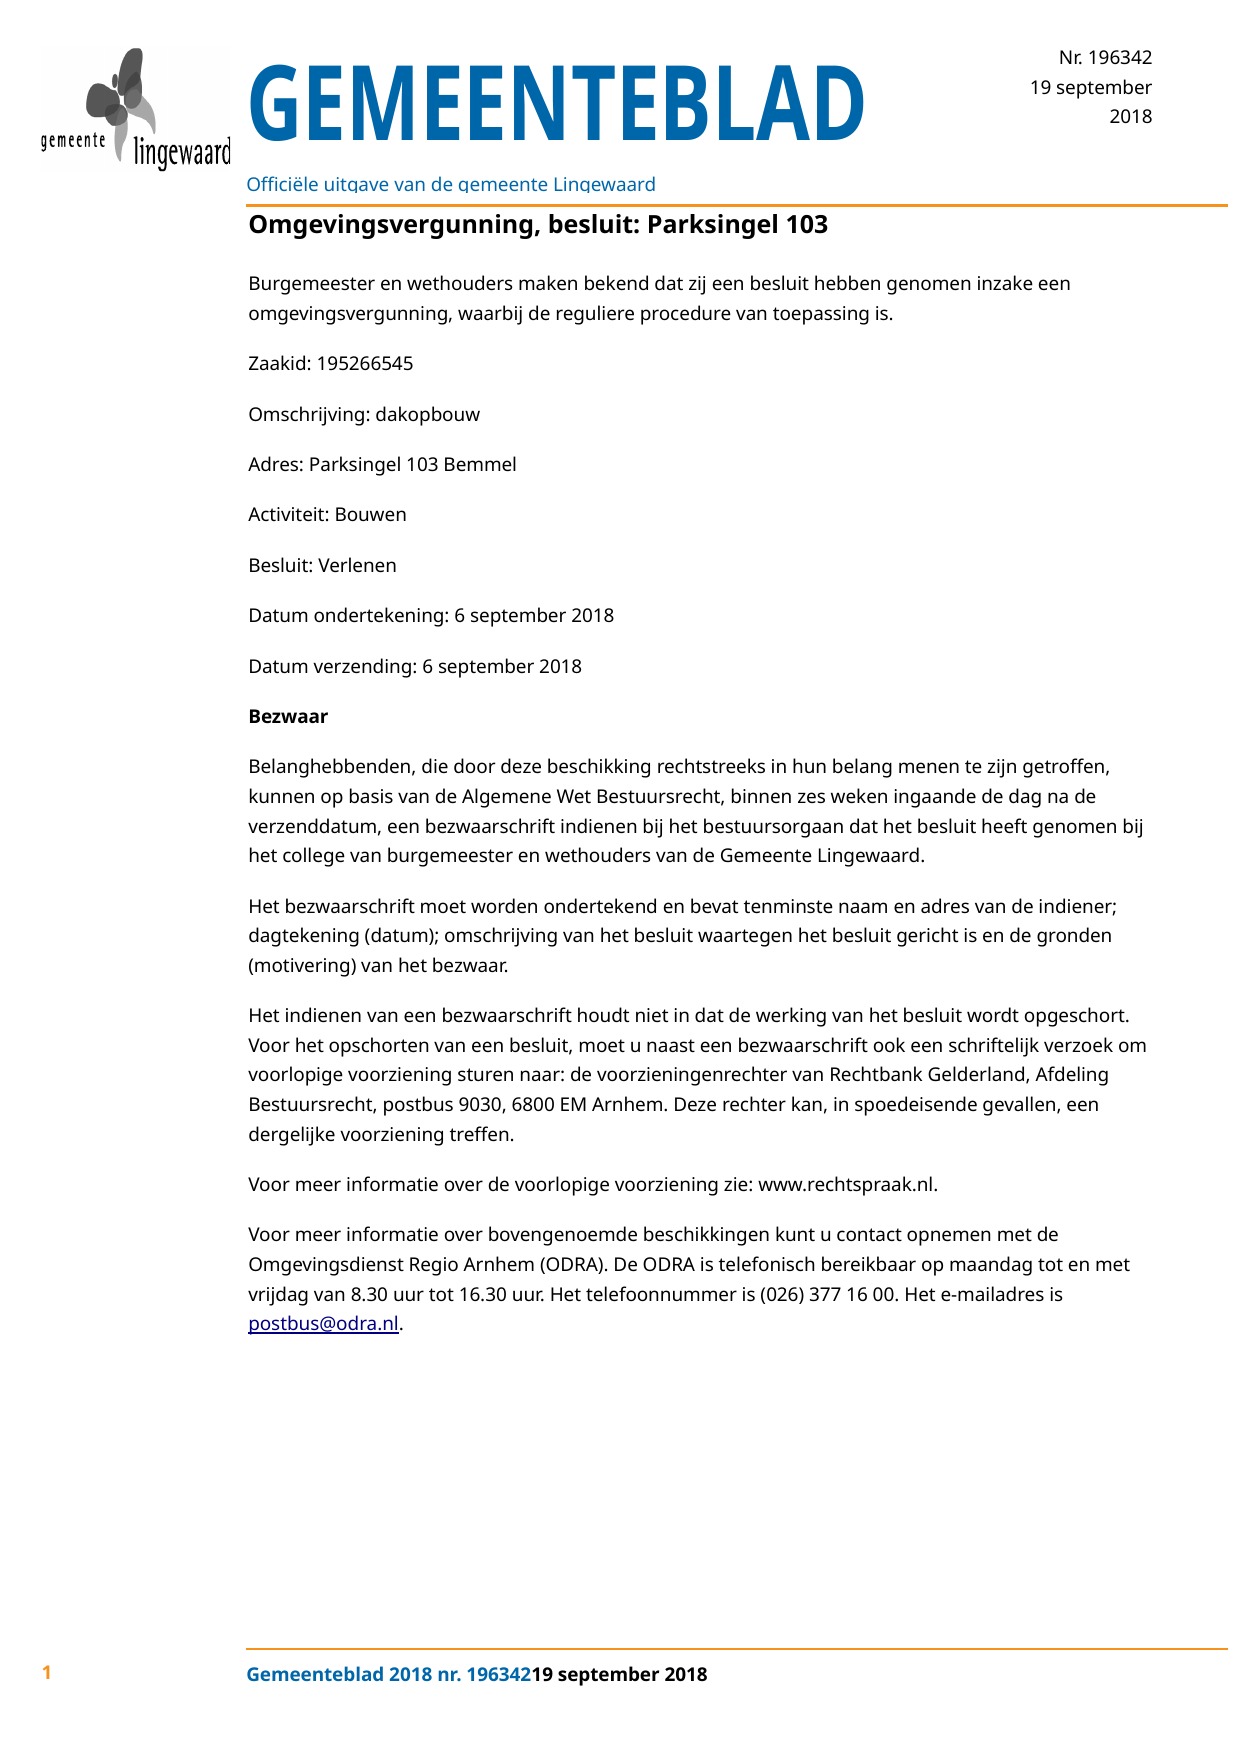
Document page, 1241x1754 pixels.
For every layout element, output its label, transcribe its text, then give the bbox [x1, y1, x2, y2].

text Omgevingsvergunning, besluit: Parksingel 103 [248, 207, 1152, 241]
text Activiteit: Bouwen [248, 502, 1152, 527]
text Belanghebbenden, die door deze beschikking rechtstreeks in hun belang menen te zijn getroffen, kunnen op basis van de Algemene Wet Bestuursrecht, binnen zes weken ingaande de dag na de verzenddatum, een bezwaarschrift indienen bij het bestuursorgaan dat het besluit heeft genomen bij het college van burgemeester en wethouders van de Gemeente Lingewaard. [248, 754, 1152, 868]
text Datum verzending: 6 september 2018 [248, 653, 1152, 678]
text Datum ondertekening: 6 september 2018 [248, 602, 1152, 628]
text Bezwaar [248, 703, 1152, 729]
picture [41, 47, 231, 172]
text Het bezwaarschrift moet worden ondertekend en bevat tenminste naam en adres van de indiener; dagtekening (datum); omschrijving van het besluit waartegen het besluit gericht is en de gronden (motivering) van het bezwaar. [248, 893, 1152, 978]
text Burgemeester en wethouders maken bekend dat zij een besluit hebben genomen inzake een omgevingsvergunning, waarbij de reguliere procedure van toepassing is. [248, 270, 1152, 326]
text Het indienen van een bezwaarschrift houdt niet in dat de werking van het besluit wordt opgeschort. Voor het opschorten van een besluit, moet u naast een bezwaarschrift ook een schriftelijk verzoek om voorlopige voorziening sturen naar: de voorzieningenrechter van Rechtbank Gelderland, Afdeling Bestuursrecht, postbus 9030, 6800 EM Arnhem. Deze rechter kan, in spoedeisende gevallen, een dergelijke voorziening treffen. [248, 1002, 1152, 1146]
text Omschrijving: dakopbouw [248, 401, 1152, 426]
text Voor meer informatie over bovengenoemde beschikkingen kunt u contact opnemen met de Omgevingsdienst Regio Arnhem (ODRA). De ODRA is telefonisch bereikbaar op maandag tot en met vrijdag van 8.30 uur tot 16.30 uur. Het telefoonnummer is (026) 377 16 00. Het e-mailadres is postbus@odra.nl. [248, 1222, 1152, 1336]
text Voor meer informatie over de voorlopige voorziening zie: www.rechtspraak.nl. [248, 1171, 1152, 1197]
text Besluit: Verlenen [248, 552, 1152, 578]
text Adres: Parksingel 103 Bemmel [248, 451, 1152, 477]
text Zaakid: 195266545 [248, 350, 1152, 376]
